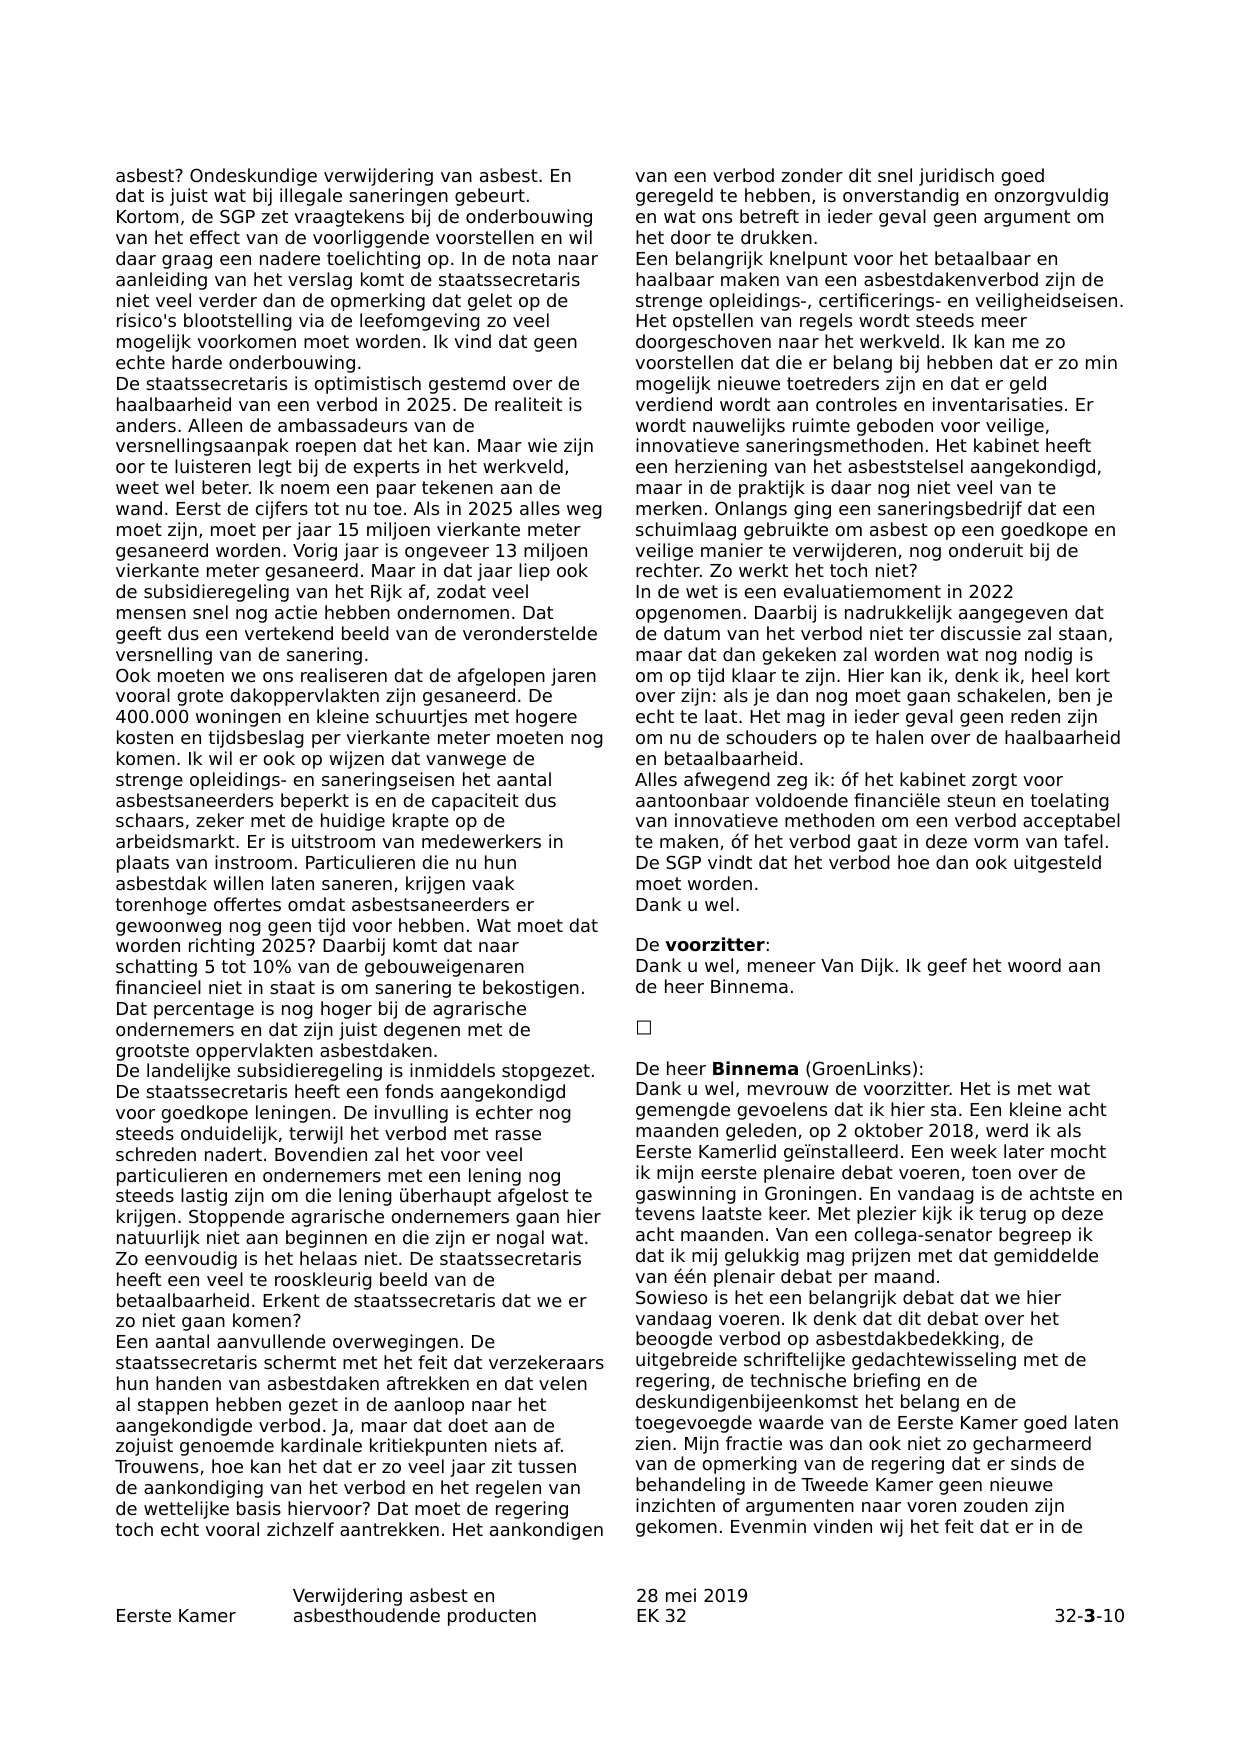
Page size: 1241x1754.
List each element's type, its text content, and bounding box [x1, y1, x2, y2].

text Sowieso is het een belangrijk debat dat we hier vandaag voeren. Ik denk dat dit debat over het beoogde verbod op asbestdakbedekking, de uitgebreide schriftelijke gedachtewisseling met de regering, de technische briefing en de deskundigenbijeenkomst het belang en de toegevoegde waarde van de Eerste Kamer goed laten zien. Mijn fractie was dan ook niet zo gecharmeerd van de opmerking van de regering dat er sinds de behandeling in de Tweede Kamer geen nieuwe inzichten of argumenten naar voren zouden zijn gekomen. Evenmin vinden wij het feit dat er in de [635, 1287, 1125, 1537]
text Dank u wel, meneer Van Dijk. Ik geef het woord aan de heer Binnema. [635, 956, 1125, 998]
text van een verbod zonder dit snel juridisch goed geregeld te hebben, is onverstandig en onzorgvuldig en wat ons betreft in ieder geval geen argument om het door te drukken. [635, 165, 1125, 249]
text De heer Binnema (GroenLinks): [635, 1058, 1125, 1079]
text Dank u wel. [635, 894, 1125, 915]
text De landelijke subsidieregeling is inmiddels stopgezet. De staatssecretaris heeft een fonds aangekondigd voor goedkope leningen. De invulling is echter nog steeds onduidelijk, terwijl het verbod met rasse schreden nadert. Bovendien zal het voor veel particulieren en ondernemers met een lening nog steeds lastig zijn om die lening überhaupt afgelost te krijgen. Stoppende agrarische ondernemers gaan hier natuurlijk niet aan beginnen en die zijn er nogal wat. Zo eenvoudig is het helaas niet. De staatssecretaris heeft een veel te rooskleurig beeld van de betaalbaarheid. Erkent de staatssecretaris dat we er zo niet gaan komen? [115, 1061, 605, 1332]
text Dank u wel, mevrouw de voorzitter. Het is met wat gemengde gevoelens dat ik hier sta. Een kleine acht maanden geleden, op 2 oktober 2018, werd ik als Eerste Kamerlid geïnstalleerd. Een week later mocht ik mijn eerste plenaire debat voeren, toen over de gaswinning in Groningen. En vandaag is de achtste en tevens laatste keer. Met plezier kijk ik terug op deze acht maanden. Van een collega-senator begreep ik dat ik mij gelukkig mag prijzen met dat gemiddelde van één plenair debat per maand. [635, 1079, 1125, 1287]
text In de wet is een evaluatiemoment in 2022 opgenomen. Daarbij is nadrukkelijk aangegeven dat de datum van het verbod niet ter discussie zal staan, maar dat dan gekeken zal worden wat nog nodig is om op tijd klaar te zijn. Hier kan ik, denk ik, heel kort over zijn: als je dan nog moet gaan schakelen, ben je echt te laat. Het mag in ieder geval geen reden zijn om nu de schouders op te halen over de haalbaarheid en betaalbaarheid. [635, 582, 1125, 769]
text Alles afwegend zeg ik: óf het kabinet zorgt voor aantoonbaar voldoende financiële steun en toelating van innovatieve methoden om een verbod acceptabel te maken, óf het verbod gaat in deze vorm van tafel. De SGP vindt dat het verbod hoe dan ook uitgesteld moet worden. [635, 769, 1125, 894]
text Ook moeten we ons realiseren dat de afgelopen jaren vooral grote dakoppervlakten zijn gesaneerd. De 400.000 woningen en kleine schuurtjes met hogere kosten en tijdsbeslag per vierkante meter moeten nog komen. Ik wil er ook op wijzen dat vanwege de strenge opleidings- en saneringseisen het aantal asbestsaneerders beperkt is en de capaciteit dus schaars, zeker met de huidige krapte op de arbeidsmarkt. Er is uitstroom van medewerkers in plaats van instroom. Particulieren die nu hun asbestdak willen laten saneren, krijgen vaak torenhoge offertes omdat asbestsaneerders er gewoonweg nog geen tijd voor hebben. Wat moet dat worden richting 2025? Daarbij komt dat naar schatting 5 tot 10% van de gebouweigenaren financieel niet in staat is om sanering te bekostigen. Dat percentage is nog hoger bij de agrarische ondernemers en dat zijn juist degenen met de grootste oppervlakten asbestdaken. [115, 665, 605, 1061]
text De voorzitter: [635, 935, 1125, 956]
text asbest? Ondeskundige verwijdering van asbest. En dat is juist wat bij illegale saneringen gebeurt. Kortom, de SGP zet vraagtekens bij de onderbouwing van het effect van de voorliggende voorstellen en wil daar graag een nadere toelichting op. In de nota naar aanleiding van het verslag komt de staatssecretaris niet veel verder dan de opmerking dat gelet op de risico's blootstelling via de leefomgeving zo veel mogelijk voorkomen moet worden. Ik vind dat geen echte harde onderbouwing. [115, 165, 605, 374]
text De staatssecretaris is optimistisch gestemd over de haalbaarheid van een verbod in 2025. De realiteit is anders. Alleen de ambassadeurs van de versnellingsaanpak roepen dat het kan. Maar wie zijn oor te luisteren legt bij de experts in het werkveld, weet wel beter. Ik noem een paar tekenen aan de wand. Eerst de cijfers tot nu toe. Als in 2025 alles weg moet zijn, moet per jaar 15 miljoen vierkante meter gesaneerd worden. Vorig jaar is ongeveer 13 miljoen vierkante meter gesaneerd. Maar in dat jaar liep ook de subsidieregeling van het Rijk af, zodat veel mensen snel nog actie hebben ondernomen. Dat geeft dus een vertekend beeld van de veronderstelde versnelling van de sanering. [115, 374, 605, 665]
text Een belangrijk knelpunt voor het betaalbaar en haalbaar maken van een asbestdakenverbod zijn de strenge opleidings-, certificerings- en veiligheidseisen. Het opstellen van regels wordt steeds meer doorgeschoven naar het werkveld. Ik kan me zo voorstellen dat die er belang bij hebben dat er zo min mogelijk nieuwe toetreders zijn en dat er geld verdiend wordt aan controles en inventarisaties. Er wordt nauwelijks ruimte geboden voor veilige, innovatieve saneringsmethoden. Het kabinet heeft een herziening van het asbeststelsel aangekondigd, maar in de praktijk is daar nog niet veel van te merken. Onlangs ging een saneringsbedrijf dat een schuimlaag gebruikte om asbest op een goedkope en veilige manier te verwijderen, nog onderuit bij de rechter. Zo werkt het toch niet? [635, 249, 1125, 582]
text ⬜ [635, 1018, 1125, 1038]
text Een aantal aanvullende overwegingen. De staatssecretaris schermt met het feit dat verzekeraars hun handen van asbestdaken aftrekken en dat velen al stappen hebben gezet in de aanloop naar het aangekondigde verbod. Ja, maar dat doet aan de zojuist genoemde kardinale kritiekpunten niets af. Trouwens, hoe kan het dat er zo veel jaar zit tussen de aankondiging van het verbod en het regelen van de wettelijke basis hiervoor? Dat moet de regering toch echt vooral zichzelf aantrekken. Het aankondigen [115, 1332, 605, 1540]
